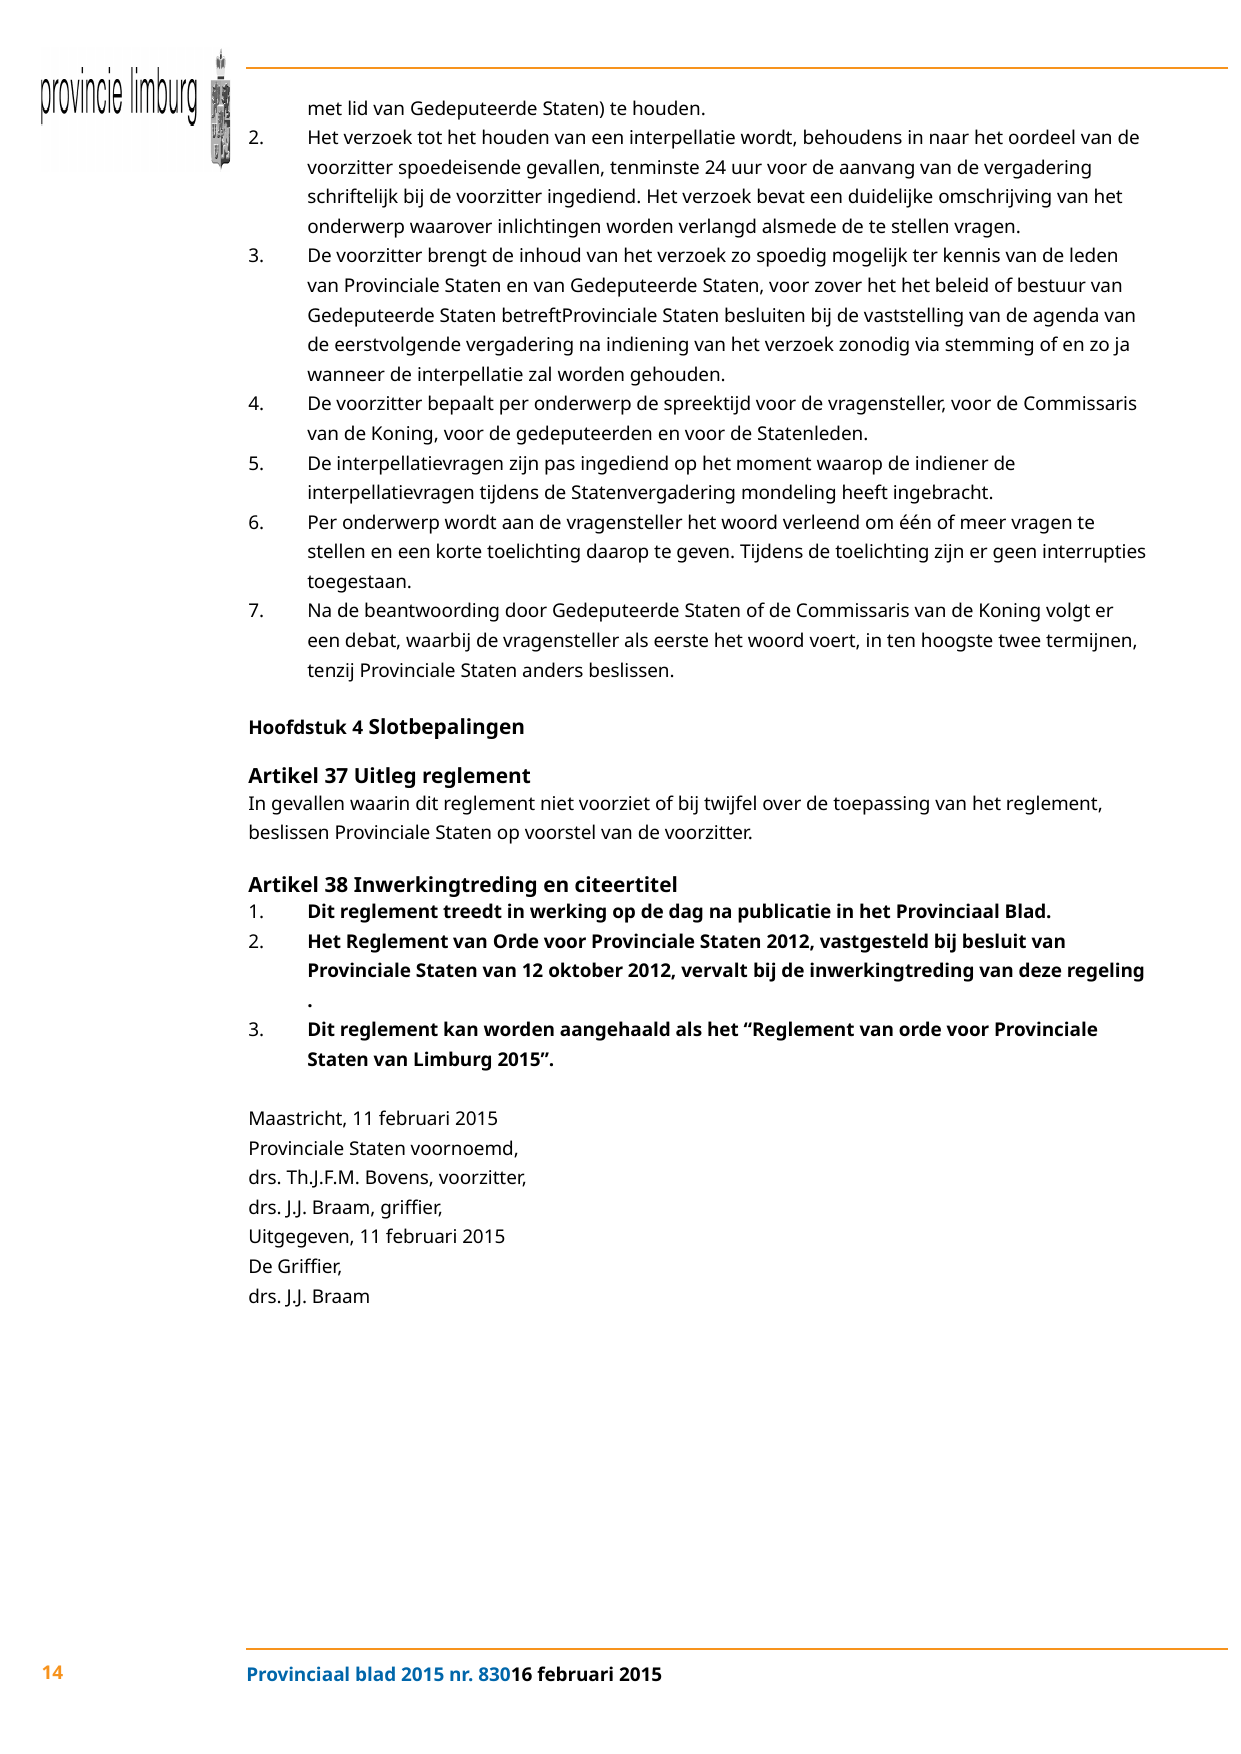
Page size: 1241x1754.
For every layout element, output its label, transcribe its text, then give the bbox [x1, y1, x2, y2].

picture [41, 47, 231, 172]
list Dit reglement treedt in werking op de dag na publicatie in het Provinciaal Blad. [248, 898, 1152, 924]
text In gevallen waarin dit reglement niet voorziet of bij twijfel over de toepassing van het reglement, beslissen Provinciale Staten op voorstel van de voorzitter. [248, 790, 1152, 845]
text De Griffier, [248, 1253, 1152, 1279]
list De voorzitter bepaalt per onderwerp de spreektijd voor de vragensteller, voor de Commissaris van de Koning, voor de gedeputeerden en voor de Statenleden. [248, 391, 1152, 446]
list met lid van Gedeputeerde Staten) te houden. [248, 95, 1152, 121]
text Provinciale Staten voornoemd, [248, 1135, 1152, 1161]
text Uitgegeven, 11 februari 2015 [248, 1224, 1152, 1249]
text Maastricht, 11 februari 2015 [248, 1105, 1152, 1131]
list Dit reglement kan worden aangehaald als het “Reglement van orde voor Provinciale Staten van Limburg 2015”. [248, 1017, 1152, 1072]
list De voorzitter brengt de inhoud van het verzoek zo spoedig mogelijk ter kennis van de leden van Provinciale Staten en van Gedeputeerde Staten, voor zover het het beleid of bestuur van Gedeputeerde Staten betreftProvinciale Staten besluiten bij de vaststelling van de agenda van de eerstvolgende vergadering na indiening van het verzoek zonodig via stemming of en zo ja wanneer de interpellatie zal worden gehouden. [248, 243, 1152, 387]
text drs. J.J. Braam [248, 1283, 1152, 1309]
list De interpellatievragen zijn pas ingediend op het moment waarop de indiener de interpellatievragen tijdens de Statenvergadering mondeling heeft ingebracht. [248, 450, 1152, 505]
list Per onderwerp wordt aan de vragensteller het woord verleend om één of meer vragen te stellen en een korte toelichting daarop te geven. Tijdens de toelichting zijn er geen interrupties toegestaan. [248, 509, 1152, 594]
list Na de beantwoording door Gedeputeerde Staten of de Commissaris van de Koning volgt er een debat, waarbij de vragensteller als eerste het woord voert, in ten hoogste twee termijnen, tenzij Provinciale Staten anders beslissen. [248, 598, 1152, 683]
text Artikel 37 Uitleg reglement [248, 761, 1152, 790]
text drs. J.J. Braam, griffier, [248, 1194, 1152, 1220]
list Het verzoek tot het houden van een interpellatie wordt, behoudens in naar het oordeel van de voorzitter spoedeisende gevallen, tenminste 24 uur voor de aanvang van de vergadering schriftelijk bij de voorzitter ingediend. Het verzoek bevat een duidelijke omschrijving van het onderwerp waarover inlichtingen worden verlangd alsmede de te stellen vragen. [248, 124, 1152, 239]
text drs. Th.J.F.M. Bovens, voorzitter, [248, 1164, 1152, 1190]
text Hoofdstuk 4 Slotbepalingen [248, 712, 1152, 741]
list Het Reglement van Orde voor Provinciale Staten 2012, vastgesteld bij besluit van Provinciale Staten van 12 oktober 2012, vervalt bij de inwerkingtreding van deze regeling . [248, 928, 1152, 1013]
text Artikel 38 Inwerkingtreding en citeertitel [248, 870, 1152, 898]
